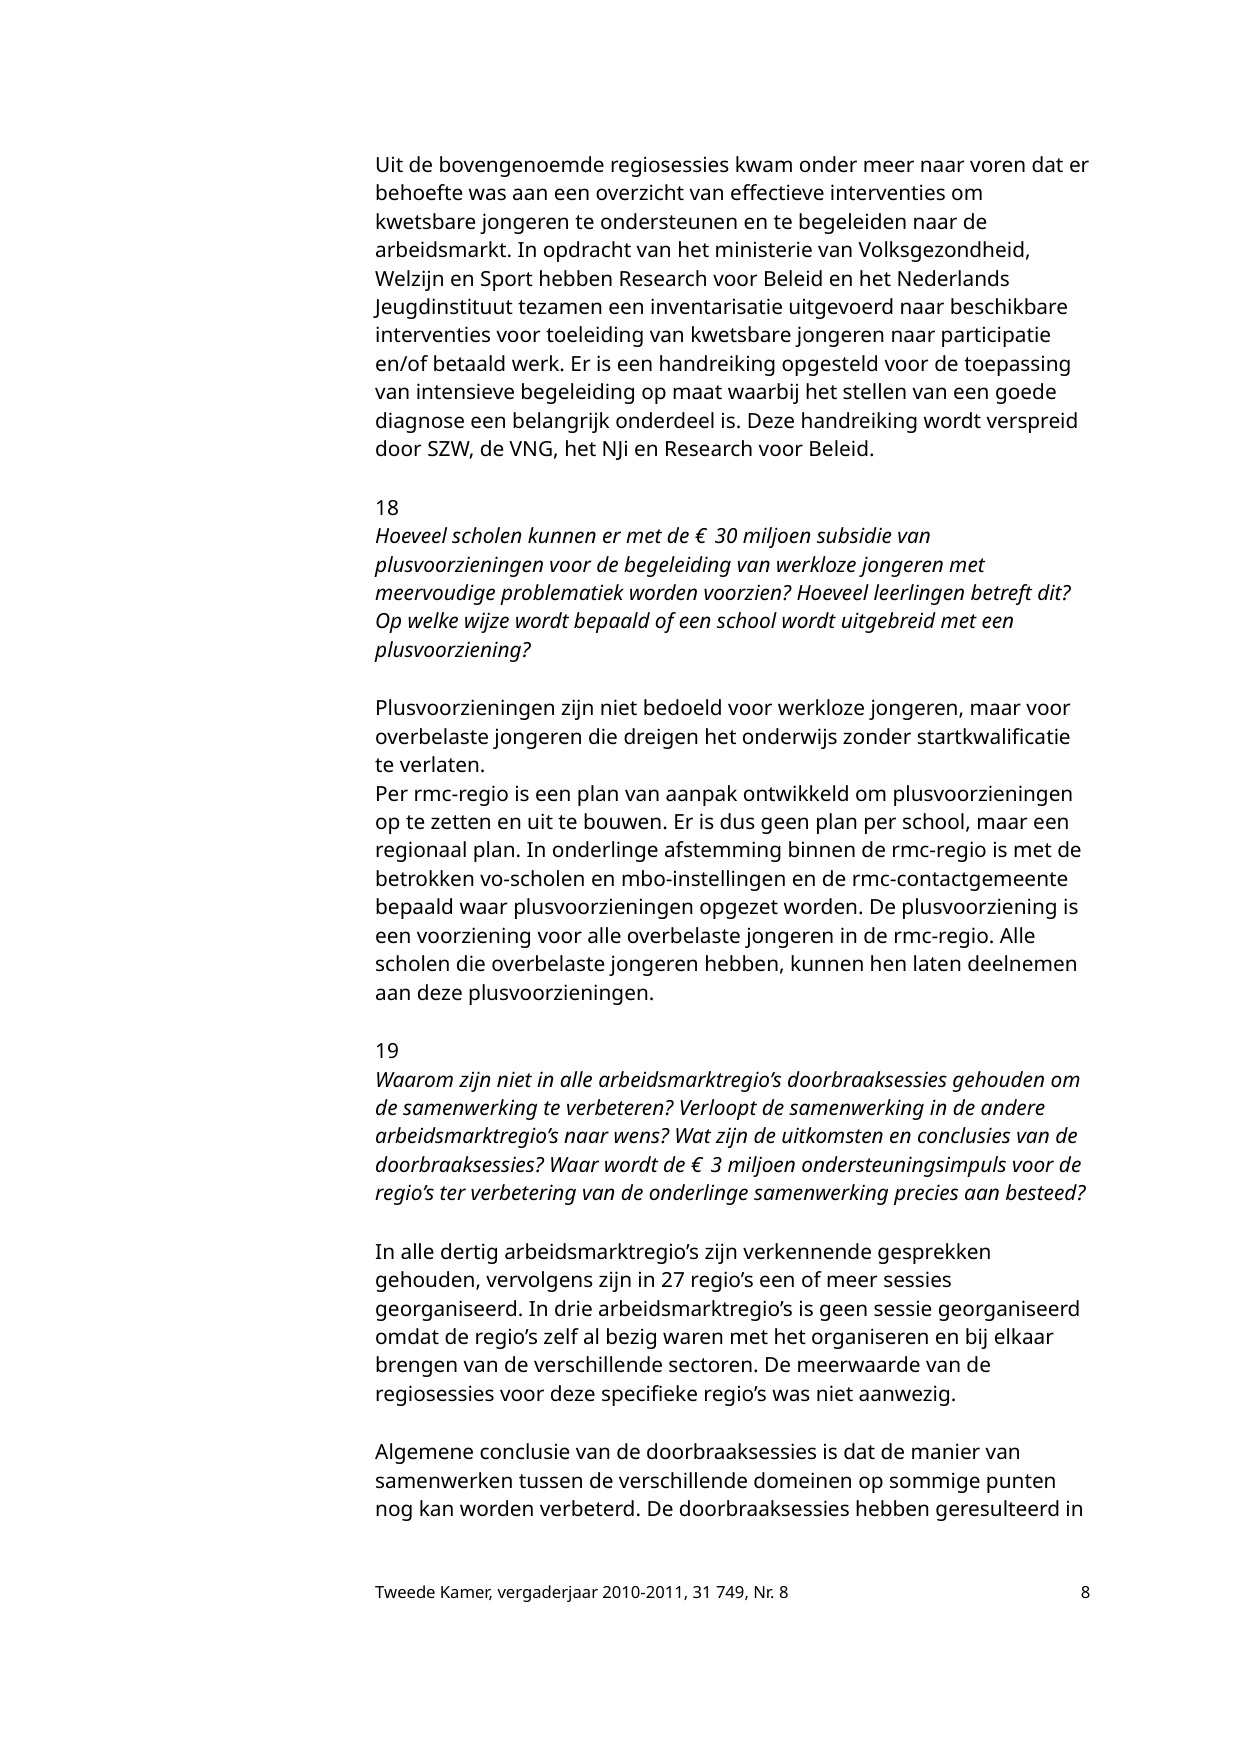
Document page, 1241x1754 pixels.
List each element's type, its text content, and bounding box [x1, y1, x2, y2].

text In alle dertig arbeidsmarktregio’s zijn verkennende gesprekken gehouden, vervolgens zijn in 27 regio’s een of meer sessies georganiseerd. In drie arbeidsmarktregio’s is geen sessie georganiseerd omdat de regio’s zelf al bezig waren met het organiseren en bij elkaar brengen van de verschillende sectoren. De meerwaarde van de regiosessies voor deze specifieke regio’s was niet aanwezig. [375, 1237, 1090, 1407]
text Plusvoorzieningen zijn niet bedoeld voor werkloze jongeren, maar voor overbelaste jongeren die dreigen het onderwijs zonder startkwalificatie te verlaten. [375, 693, 1090, 779]
text Algemene conclusie van de doorbraaksessies is dat de manier van samenwerken tussen de verschillende domeinen op sommige punten nog kan worden verbeterd. De doorbraaksessies hebben geresulteerd in [375, 1437, 1090, 1523]
text Hoeveel scholen kunnen er met de € 30 miljoen subsidie van plusvoorzieningen voor de begeleiding van werkloze jongeren met meervoudige problematiek worden voorzien? Hoeveel leerlingen betreft dit? Op welke wijze wordt bepaald of een school wordt uitgebreid met een plusvoorziening? [375, 521, 1090, 663]
text Per rmc-regio is een plan van aanpak ontwikkeld om plusvoorzieningen op te zetten en uit te bouwen. Er is dus geen plan per school, maar een regionaal plan. In onderlinge afstemming binnen de rmc-regio is met de betrokken vo-scholen en mbo-instellingen en de rmc-contactgemeente bepaald waar plusvoorzieningen opgezet worden. De plusvoorziening is een voorziening voor alle overbelaste jongeren in de rmc-regio. Alle scholen die overbelaste jongeren hebben, kunnen hen laten deelnemen aan deze plusvoorzieningen. [375, 779, 1090, 1006]
text Uit de bovengenoemde regiosessies kwam onder meer naar voren dat er behoefte was aan een overzicht van effectieve interventies om kwetsbare jongeren te ondersteunen en te begeleiden naar de arbeidsmarkt. In opdracht van het ministerie van Volksgezondheid, Welzijn en Sport hebben Research voor Beleid en het Nederlands Jeugdinstituut tezamen een inventarisatie uitgevoerd naar beschikbare interventies voor toeleiding van kwetsbare jongeren naar participatie en/of betaald werk. Er is een handreiking opgesteld voor de toepassing van intensieve begeleiding op maat waarbij het stellen van een goede diagnose een belangrijk onderdeel is. Deze handreiking wordt verspreid door SZW, de VNG, het NJi en Research voor Beleid. [375, 150, 1090, 463]
text Waarom zijn niet in alle arbeidsmarktregio’s doorbraaksessies gehouden om de samenwerking te verbeteren? Verloopt de samenwerking in de andere arbeidsmarktregio’s naar wens? Wat zijn de uitkomsten en conclusies van de doorbraaksessies? Waar wordt de € 3 miljoen ondersteuningsimpuls voor de regio’s ter verbetering van de onderlinge samenwerking precies aan besteed? [375, 1065, 1090, 1207]
text 19 [375, 1036, 1090, 1065]
text 18 [375, 493, 1090, 521]
